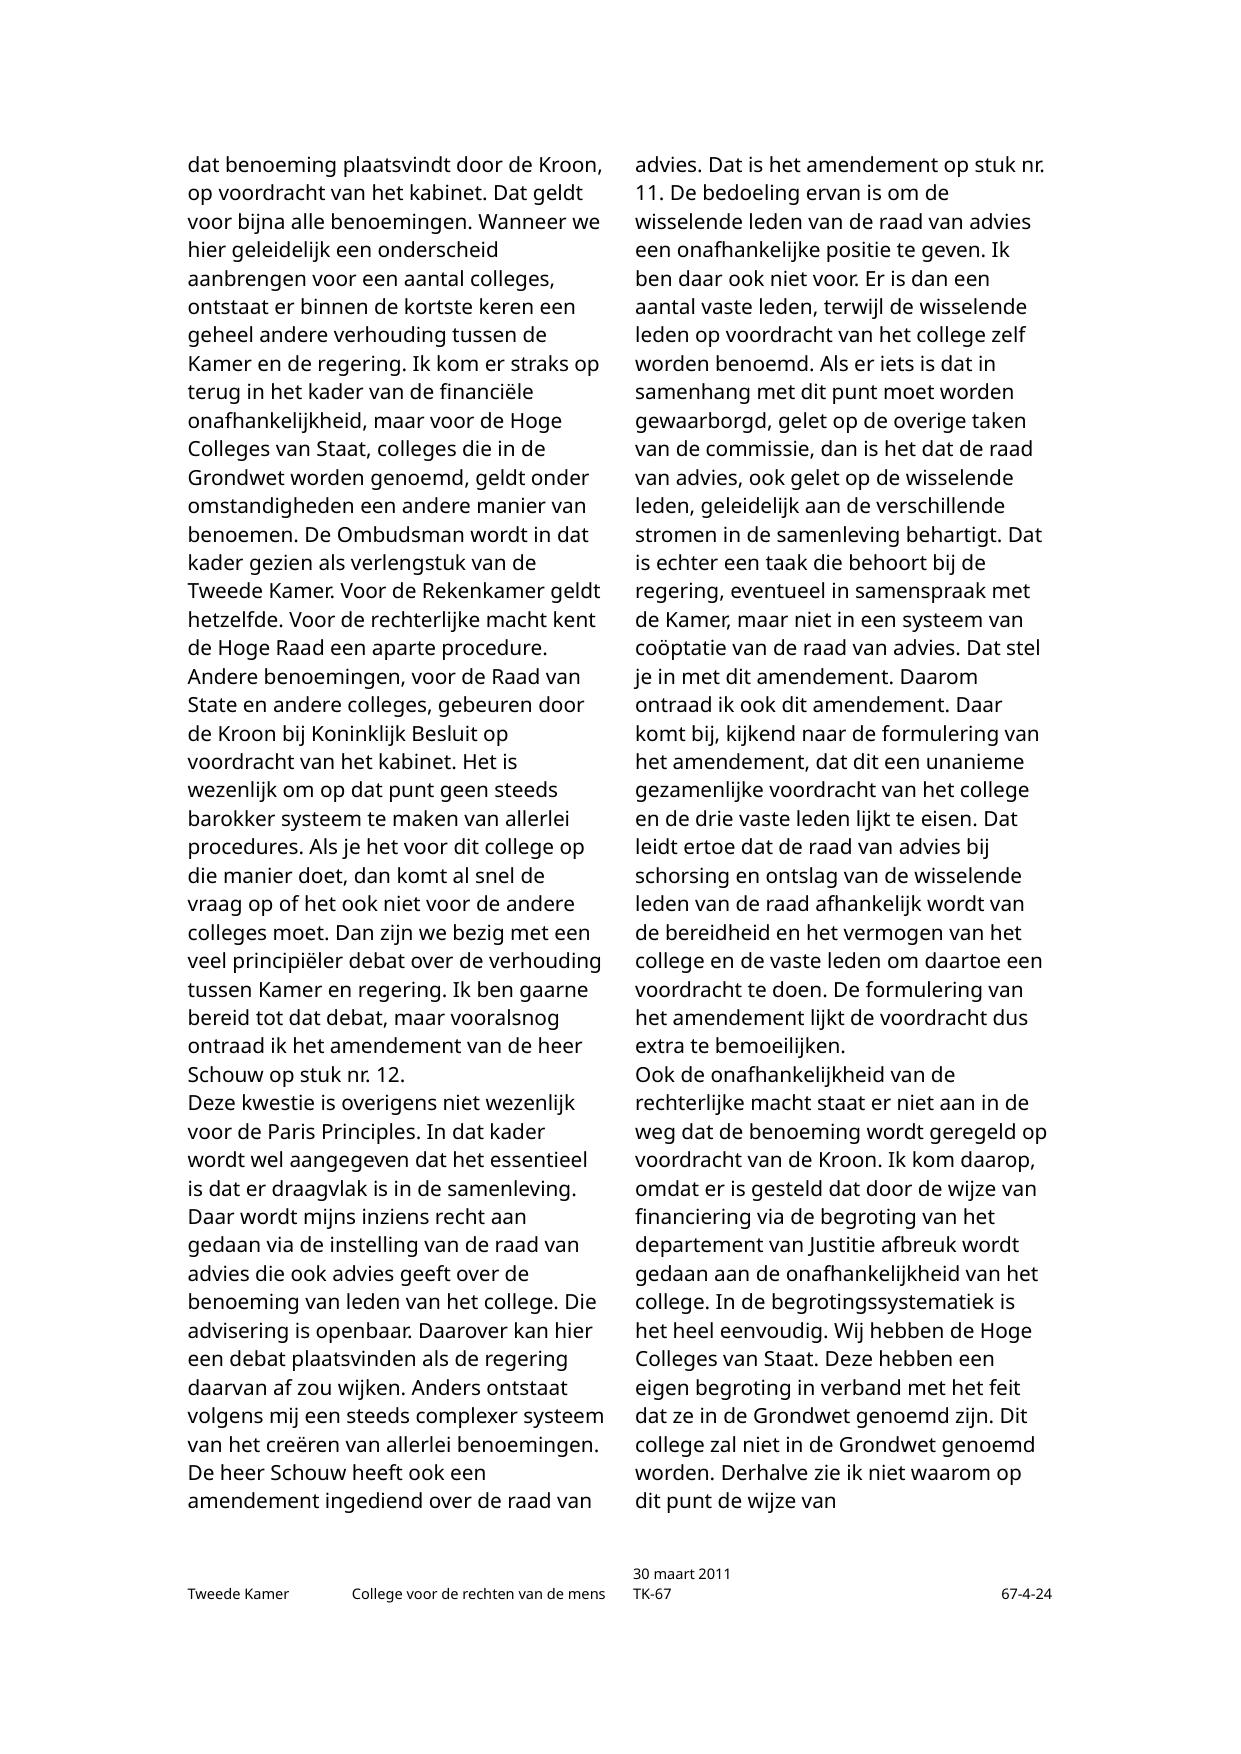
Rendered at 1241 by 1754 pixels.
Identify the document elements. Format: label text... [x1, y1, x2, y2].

text De heer Schouw heeft ook een amendement ingediend over de raad van [187, 1458, 605, 1515]
text Ook de onafhankelijkheid van de rechterlijke macht staat er niet aan in de weg dat de benoeming wordt geregeld op voordracht van de Kroon. Ik kom daarop, omdat er is gesteld dat door de wijze van financiering via de begroting van het departement van Justitie afbreuk wordt gedaan aan de onafhankelijkheid van het college. In de begrotingssystematiek is het heel eenvoudig. Wij hebben de Hoge Colleges van Staat. Deze hebben een eigen begroting in verband met het feit dat ze in de Grondwet genoemd zijn. Dit college zal niet in de Grondwet genoemd worden. Derhalve zie ik niet waarom op dit punt de wijze van [635, 1060, 1053, 1515]
text dat benoeming plaatsvindt door de Kroon, op voordracht van het kabinet. Dat geldt voor bijna alle benoemingen. Wanneer we hier geleidelijk een onderscheid aanbrengen voor een aantal colleges, ontstaat er binnen de kortste keren een geheel andere verhouding tussen de Kamer en de regering. Ik kom er straks op terug in het kader van de financiële onafhankelijkheid, maar voor de Hoge Colleges van Staat, colleges die in de Grondwet worden genoemd, geldt onder omstandigheden een andere manier van benoemen. De Ombudsman wordt in dat kader gezien als verlengstuk van de Tweede Kamer. Voor de Rekenkamer geldt hetzelfde. Voor de rechterlijke macht kent de Hoge Raad een aparte procedure. Andere benoemingen, voor de Raad van State en andere colleges, gebeuren door de Kroon bij Koninklijk Besluit op voordracht van het kabinet. Het is wezenlijk om op dat punt geen steeds barokker systeem te maken van allerlei procedures. Als je het voor dit college op die manier doet, dan komt al snel de vraag op of het ook niet voor de andere colleges moet. Dan zijn we bezig met een veel principiëler debat over de verhouding tussen Kamer en regering. Ik ben gaarne bereid tot dat debat, maar vooralsnog ontraad ik het amendement van de heer Schouw op stuk nr. 12. [187, 150, 605, 1088]
text Deze kwestie is overigens niet wezenlijk voor de Paris Principles. In dat kader wordt wel aangegeven dat het essentieel is dat er draagvlak is in de samenleving. Daar wordt mijns inziens recht aan gedaan via de instelling van de raad van advies die ook advies geeft over de benoeming van leden van het college. Die advisering is openbaar. Daarover kan hier een debat plaatsvinden als de regering daarvan af zou wijken. Anders ontstaat volgens mij een steeds complexer systeem van het creëren van allerlei benoemingen. [187, 1088, 605, 1458]
text advies. Dat is het amendement op stuk nr. 11. De bedoeling ervan is om de wisselende leden van de raad van advies een onafhankelijke positie te geven. Ik ben daar ook niet voor. Er is dan een aantal vaste leden, terwijl de wisselende leden op voordracht van het college zelf worden benoemd. Als er iets is dat in samenhang met dit punt moet worden gewaarborgd, gelet op de overige taken van de commissie, dan is het dat de raad van advies, ook gelet op de wisselende leden, geleidelijk aan de verschillende stromen in de samenleving behartigt. Dat is echter een taak die behoort bij de regering, eventueel in samenspraak met de Kamer, maar niet in een systeem van coöptatie van de raad van advies. Dat stel je in met dit amendement. Daarom ontraad ik ook dit amendement. Daar komt bij, kijkend naar de formulering van het amendement, dat dit een unanieme gezamenlijke voordracht van het college en de drie vaste leden lijkt te eisen. Dat leidt ertoe dat de raad van advies bij schorsing en ontslag van de wisselende leden van de raad afhankelijk wordt van de bereidheid en het vermogen van het college en de vaste leden om daartoe een voordracht te doen. De formulering van het amendement lijkt de voordracht dus extra te bemoeilijken. [635, 150, 1053, 1060]
